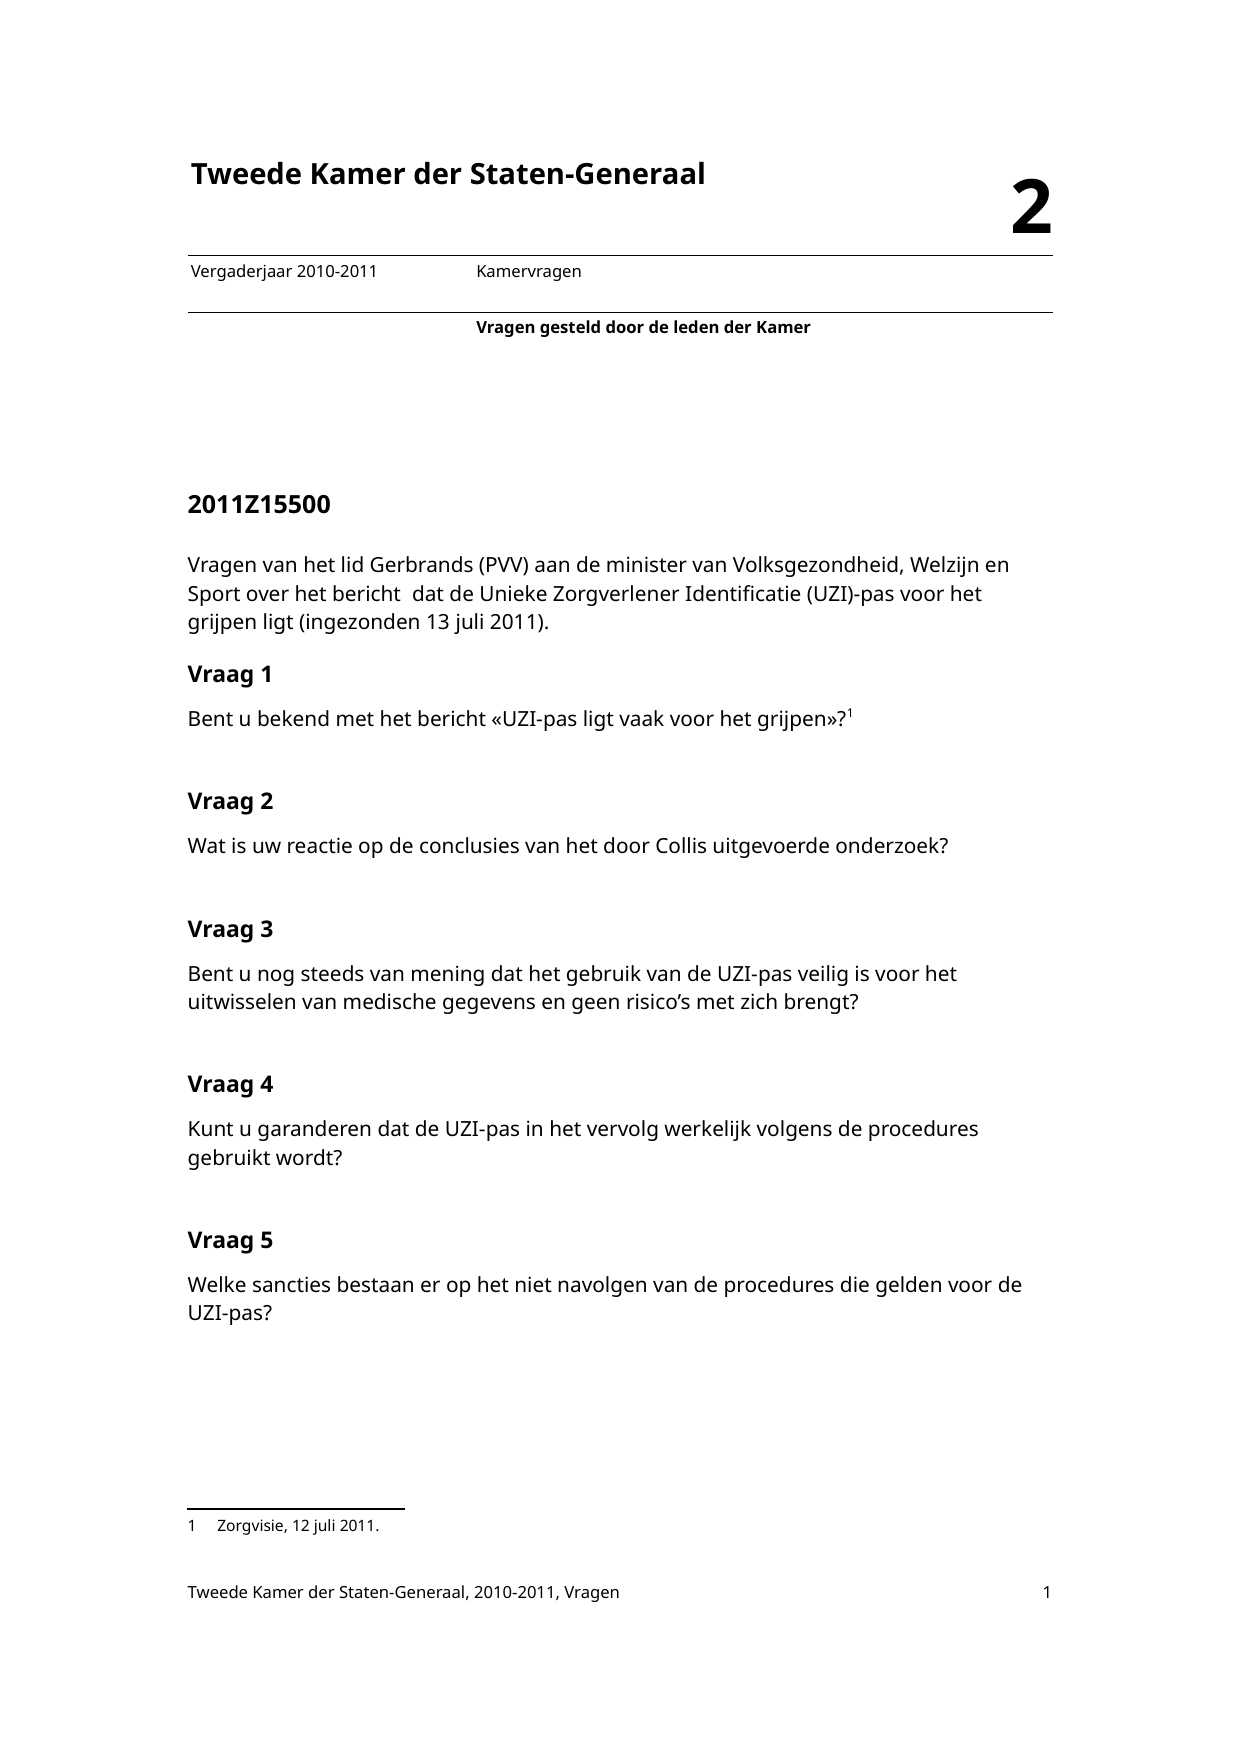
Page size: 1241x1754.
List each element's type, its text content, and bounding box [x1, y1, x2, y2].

subtitle Vraag 2 [187, 785, 1053, 817]
table_header Tweede Kamer der Staten-Generaal [188, 150, 879, 255]
text Bent u nog steeds van mening dat het gebruik van de UZI-pas veilig is voor het uitwisselen van medische gegevens en geen risico’s met zich brengt? [187, 959, 1053, 1016]
subtitle Vraag 3 [187, 912, 1053, 944]
text Wat is uw reactie op de conclusies van het door Collis uitgevoerde onderzoek? [187, 832, 1053, 860]
text Vragen van het lid Gerbrands (PVV) aan de minister van Volksgezondheid, Welzijn en Sport over het bericht dat de Unieke Zorgverlener Identificatie (UZI)-pas voor het grijpen ligt (ingezonden 13 juli 2011). [187, 550, 1053, 636]
table_cell Vergaderjaar 2010-2011 [188, 256, 473, 312]
table_cell [188, 313, 473, 339]
text Bent u bekend met het bericht «UZI-pas ligt vaak voor het grijpen»? [187, 704, 1053, 733]
table_cell Kamervragen [473, 256, 1053, 312]
text Kunt u garanderen dat de UZI-pas in het vervolg werkelijk volgens de procedures gebruikt wordt? [187, 1114, 1053, 1171]
text 2011Z15500 [187, 487, 1053, 521]
table_header 2 [880, 150, 1053, 255]
table_cell Vragen gesteld door de leden der Kamer [473, 313, 1053, 339]
subtitle Vraag 5 [187, 1224, 1053, 1255]
text Zorgvisie, 12 juli 2011. [187, 1508, 1053, 1536]
subtitle Vraag 1 [187, 658, 1053, 689]
subtitle Vraag 4 [187, 1068, 1053, 1099]
text Welke sancties bestaan er op het niet navolgen van de procedures die gelden voor de UZI-pas? [187, 1270, 1053, 1327]
